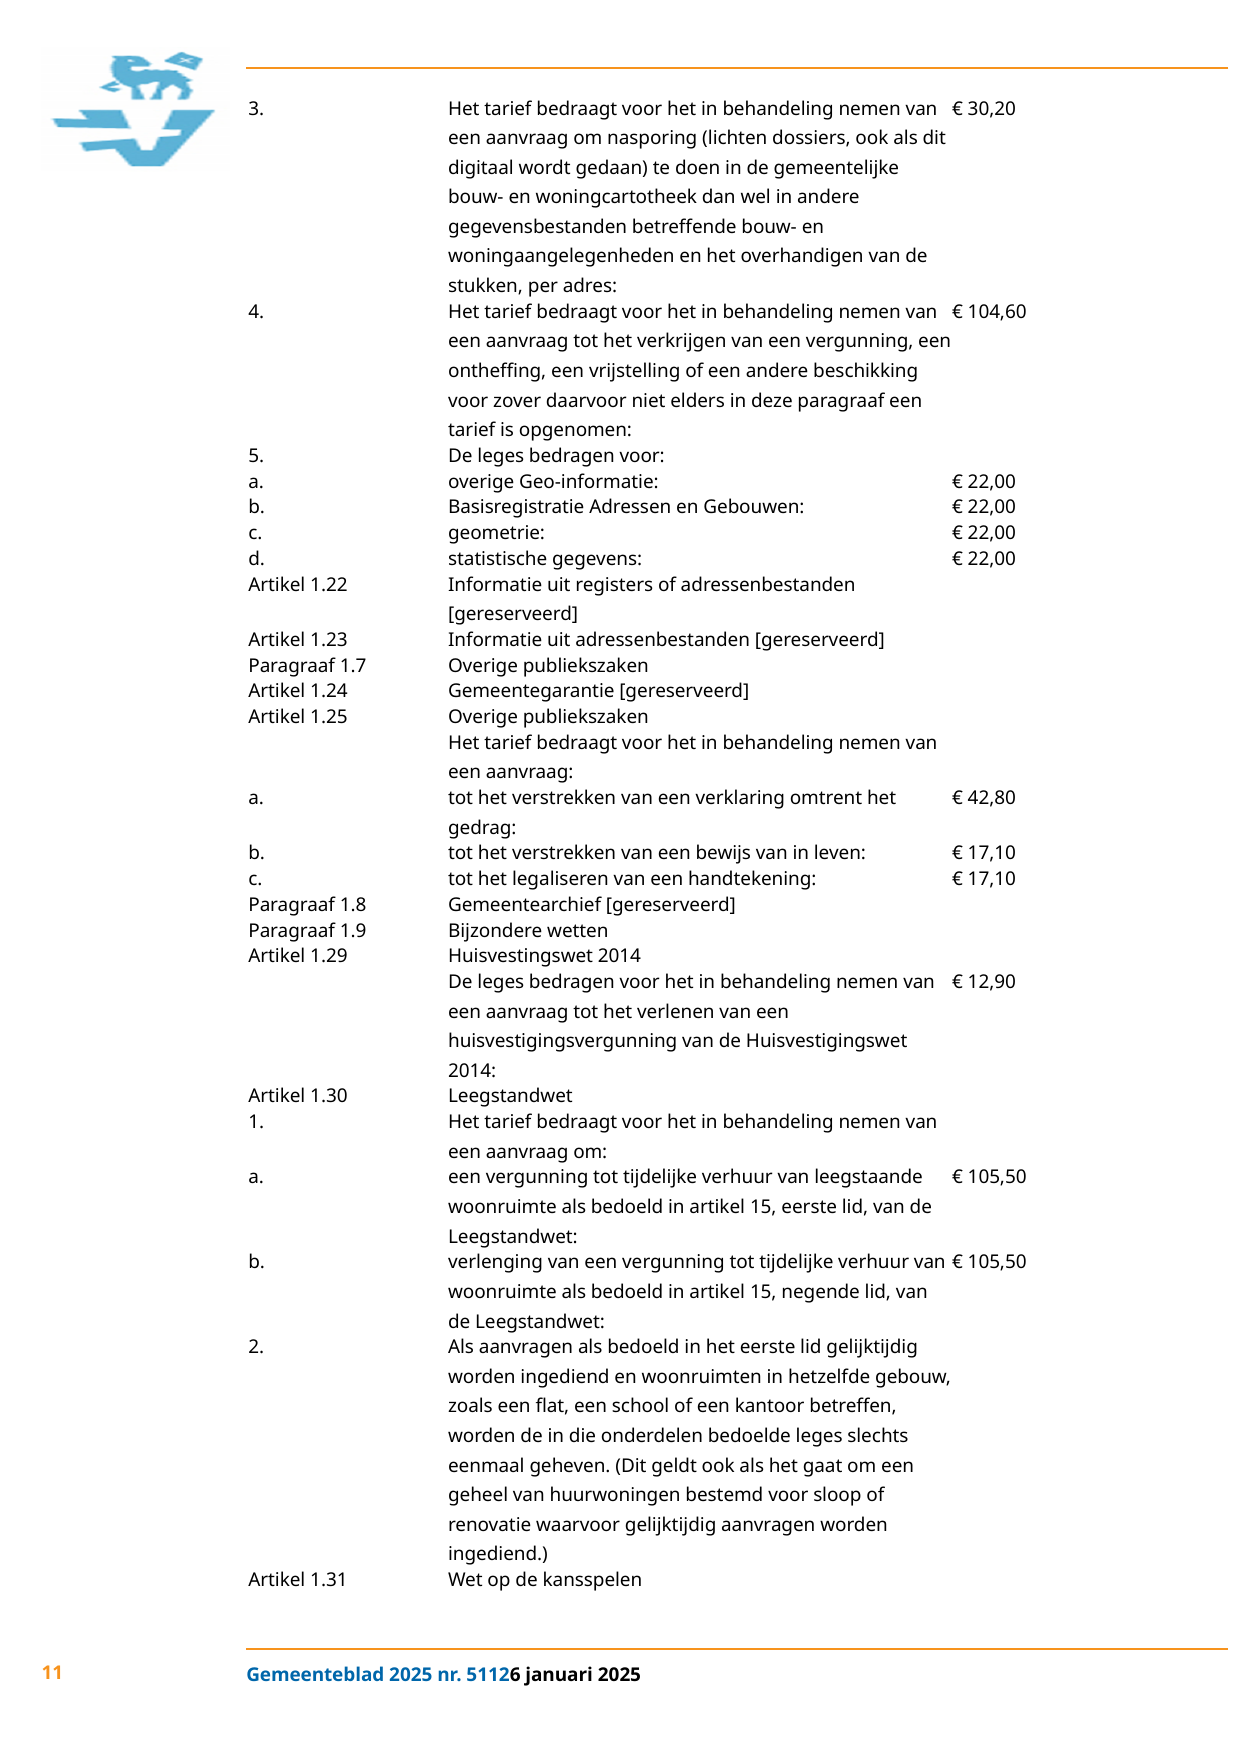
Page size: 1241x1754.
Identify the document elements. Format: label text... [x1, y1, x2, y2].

table_cell b. [248, 494, 448, 519]
table_cell € 105,50 [952, 1249, 1152, 1333]
table_cell Informatie uit registers of adressenbestanden [gereserveerd] [448, 571, 952, 626]
table_cell Artikel 1.29 [248, 943, 448, 968]
table_cell [952, 1566, 1152, 1592]
table_cell Het tarief bedraagt voor het in behandeling nemen van een aanvraag tot het verkrijgen van een vergunning, een ontheffing, een vrijstelling of een andere beschikking voor zover daarvoor niet elders in deze paragraaf een tarief is opgenomen: [448, 298, 952, 442]
table_cell Overige publiekszaken [448, 703, 952, 729]
table_cell c. [248, 519, 448, 545]
table_cell Wet op de kansspelen [448, 1566, 952, 1592]
table_cell Basisregistratie Adressen en Gebouwen: [448, 494, 952, 519]
table_cell [952, 729, 1152, 784]
table_cell 5. [248, 442, 448, 468]
table_cell [952, 442, 1152, 468]
table_cell verlenging van een vergunning tot tijdelijke verhuur van woonruimte als bedoeld in artikel 15, negende lid, van de Leegstandwet: [448, 1249, 952, 1333]
table_cell tot het legaliseren van een handtekening: [448, 865, 952, 891]
table_cell Paragraaf 1.7 [248, 652, 448, 677]
table_cell d. [248, 545, 448, 571]
table_cell Artikel 1.25 [248, 703, 448, 729]
table_cell De leges bedragen voor het in behandeling nemen van een aanvraag tot het verlenen van een huisvestigingsvergunning van de Huisvestigingswet 2014: [448, 968, 952, 1083]
table_cell 4. [248, 298, 448, 442]
table_cell Paragraaf 1.8 [248, 891, 448, 917]
table_cell € 12,90 [952, 968, 1152, 1083]
table_cell [952, 703, 1152, 729]
table_cell Het tarief bedraagt voor het in behandeling nemen van een aanvraag om: [448, 1109, 952, 1164]
table_cell b. [248, 840, 448, 865]
table_cell Paragraaf 1.9 [248, 917, 448, 942]
table_cell [952, 626, 1152, 652]
table_cell [952, 891, 1152, 917]
table_cell [952, 571, 1152, 626]
table_cell tot het verstrekken van een verklaring omtrent het gedrag: [448, 784, 952, 839]
table_cell statistische gegevens: [448, 545, 952, 571]
table_cell Het tarief bedraagt voor het in behandeling nemen van een aanvraag: [448, 729, 952, 784]
table_cell Gemeentegarantie [gereserveerd] [448, 678, 952, 703]
table_cell geometrie: [448, 519, 952, 545]
table_cell 3. [248, 95, 448, 298]
table_cell tot het verstrekken van een bewijs van in leven: [448, 840, 952, 865]
table_cell Bijzondere wetten [448, 917, 952, 942]
table_cell € 22,00 [952, 545, 1152, 571]
table_cell Overige publiekszaken [448, 652, 952, 677]
table_cell Het tarief bedraagt voor het in behandeling nemen van een aanvraag om nasporing (lichten dossiers, ook als dit digitaal wordt gedaan) te doen in de gemeentelijke bouw- en woningcartotheek dan wel in andere gegevensbestanden betreffende bouw- en woningaangelegenheden en het overhandigen van de stukken, per adres: [448, 95, 952, 298]
table_cell b. [248, 1249, 448, 1333]
table_cell 2. [248, 1334, 448, 1566]
table_cell 1. [248, 1109, 448, 1164]
table_cell [952, 1109, 1152, 1164]
table_cell [952, 652, 1152, 677]
table_cell Artikel 1.31 [248, 1566, 448, 1592]
table_cell Artikel 1.22 [248, 571, 448, 626]
table_cell overige Geo-informatie: [448, 468, 952, 493]
table_cell a. [248, 784, 448, 839]
table_cell Huisvestingswet 2014 [448, 943, 952, 968]
table_cell a. [248, 468, 448, 493]
picture [41, 47, 231, 172]
table_cell [952, 943, 1152, 968]
table_cell € 22,00 [952, 468, 1152, 493]
table_cell € 105,50 [952, 1164, 1152, 1249]
table_cell € 17,10 [952, 865, 1152, 891]
table_cell [248, 968, 448, 1083]
table_cell € 22,00 [952, 519, 1152, 545]
table_cell Als aanvragen als bedoeld in het eerste lid gelijktijdig worden ingediend en woonruimten in hetzelfde gebouw, zoals een flat, een school of een kantoor betreffen, worden de in die onderdelen bedoelde leges slechts eenmaal geheven. (Dit geldt ook als het gaat om een geheel van huurwoningen bestemd voor sloop of renovatie waarvoor gelijktijdig aanvragen worden ingediend.) [448, 1334, 952, 1566]
table_cell Informatie uit adressenbestanden [gereserveerd] [448, 626, 952, 652]
table_cell c. [248, 865, 448, 891]
table_cell € 42,80 [952, 784, 1152, 839]
table_cell Gemeentearchief [gereserveerd] [448, 891, 952, 917]
table_cell [952, 678, 1152, 703]
table_cell [248, 729, 448, 784]
table_cell Artikel 1.30 [248, 1083, 448, 1108]
table_cell [952, 1334, 1152, 1566]
table_cell € 22,00 [952, 494, 1152, 519]
table_cell De leges bedragen voor: [448, 442, 952, 468]
table_cell Artikel 1.24 [248, 678, 448, 703]
table_cell [952, 917, 1152, 942]
table_cell a. [248, 1164, 448, 1249]
table_cell € 17,10 [952, 840, 1152, 865]
table_cell Artikel 1.23 [248, 626, 448, 652]
table_cell € 104,60 [952, 298, 1152, 442]
table_cell Leegstandwet [448, 1083, 952, 1108]
table_cell een vergunning tot tijdelijke verhuur van leegstaande woonruimte als bedoeld in artikel 15, eerste lid, van de Leegstandwet: [448, 1164, 952, 1249]
table_cell [952, 1083, 1152, 1108]
table_cell € 30,20 [952, 95, 1152, 298]
